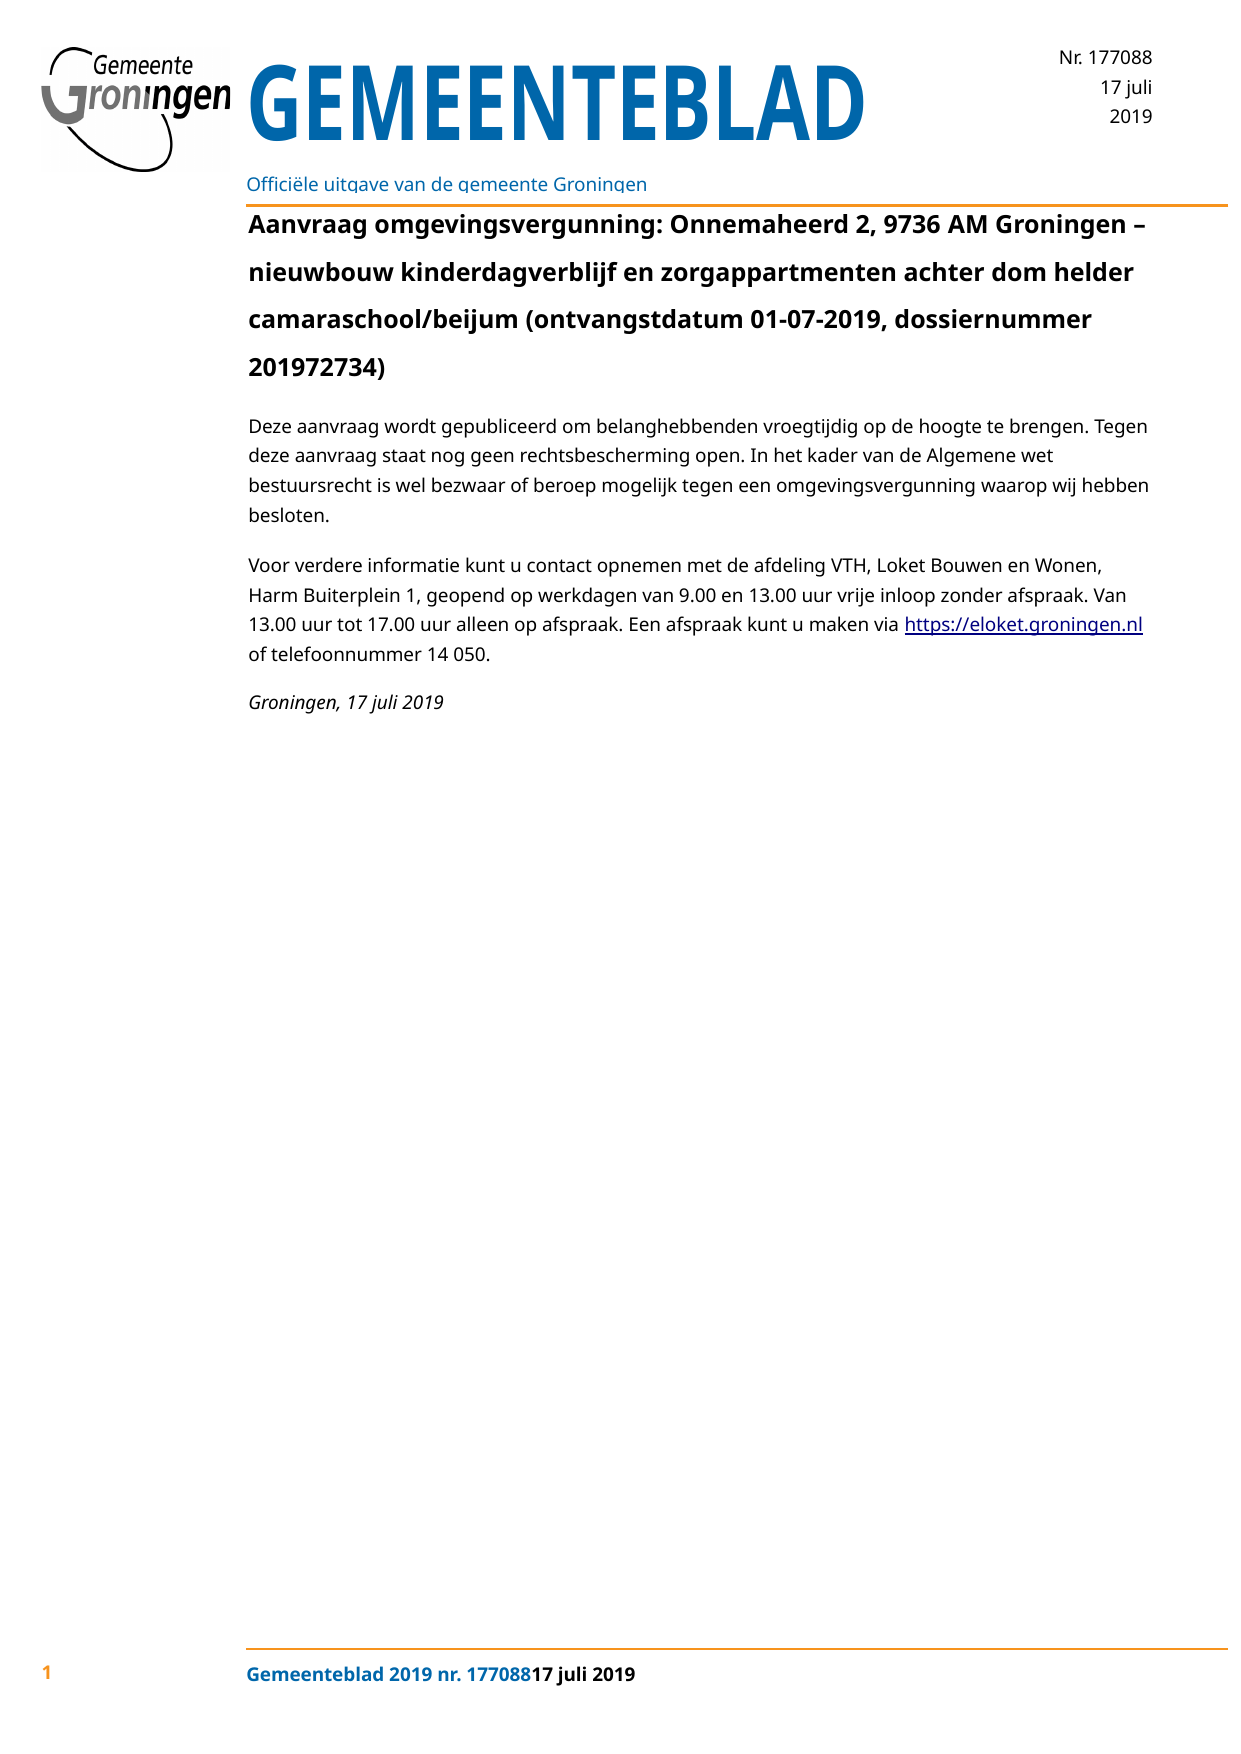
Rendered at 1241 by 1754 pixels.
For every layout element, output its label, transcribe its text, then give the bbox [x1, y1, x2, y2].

text Voor verdere informatie kunt u contact opnemen met de afdeling VTH, Loket Bouwen en Wonen, Harm Buiterplein 1, geopend op werkdagen van 9.00 en 13.00 uur vrije inloop zonder afspraak. Van 13.00 uur tot 17.00 uur alleen op afspraak. Een afspraak kunt u maken via https://eloket.groningen.nl of telefoonnummer 14 050. [248, 552, 1152, 667]
text Aanvraag omgevingsvergunning: Onnemaheerd 2, 9736 AM Groningen – nieuwbouw kinderdagverblijf en zorgappartmenten achter dom helder camaraschool/beijum (ontvangstdatum 01-07-2019, dossiernummer 201972734) [248, 207, 1152, 384]
text Groningen, 17 juli 2019 [248, 689, 1152, 714]
picture [41, 47, 231, 172]
text Deze aanvraag wordt gepubliceerd om belanghebbenden vroegtijdig op de hoogte te brengen. Tegen deze aanvraag staat nog geen rechtsbescherming open. In het kader van de Algemene wet bestuursrecht is wel bezwaar of beroep mogelijk tegen een omgevingsvergunning waarop wij hebben besloten. [248, 413, 1152, 528]
